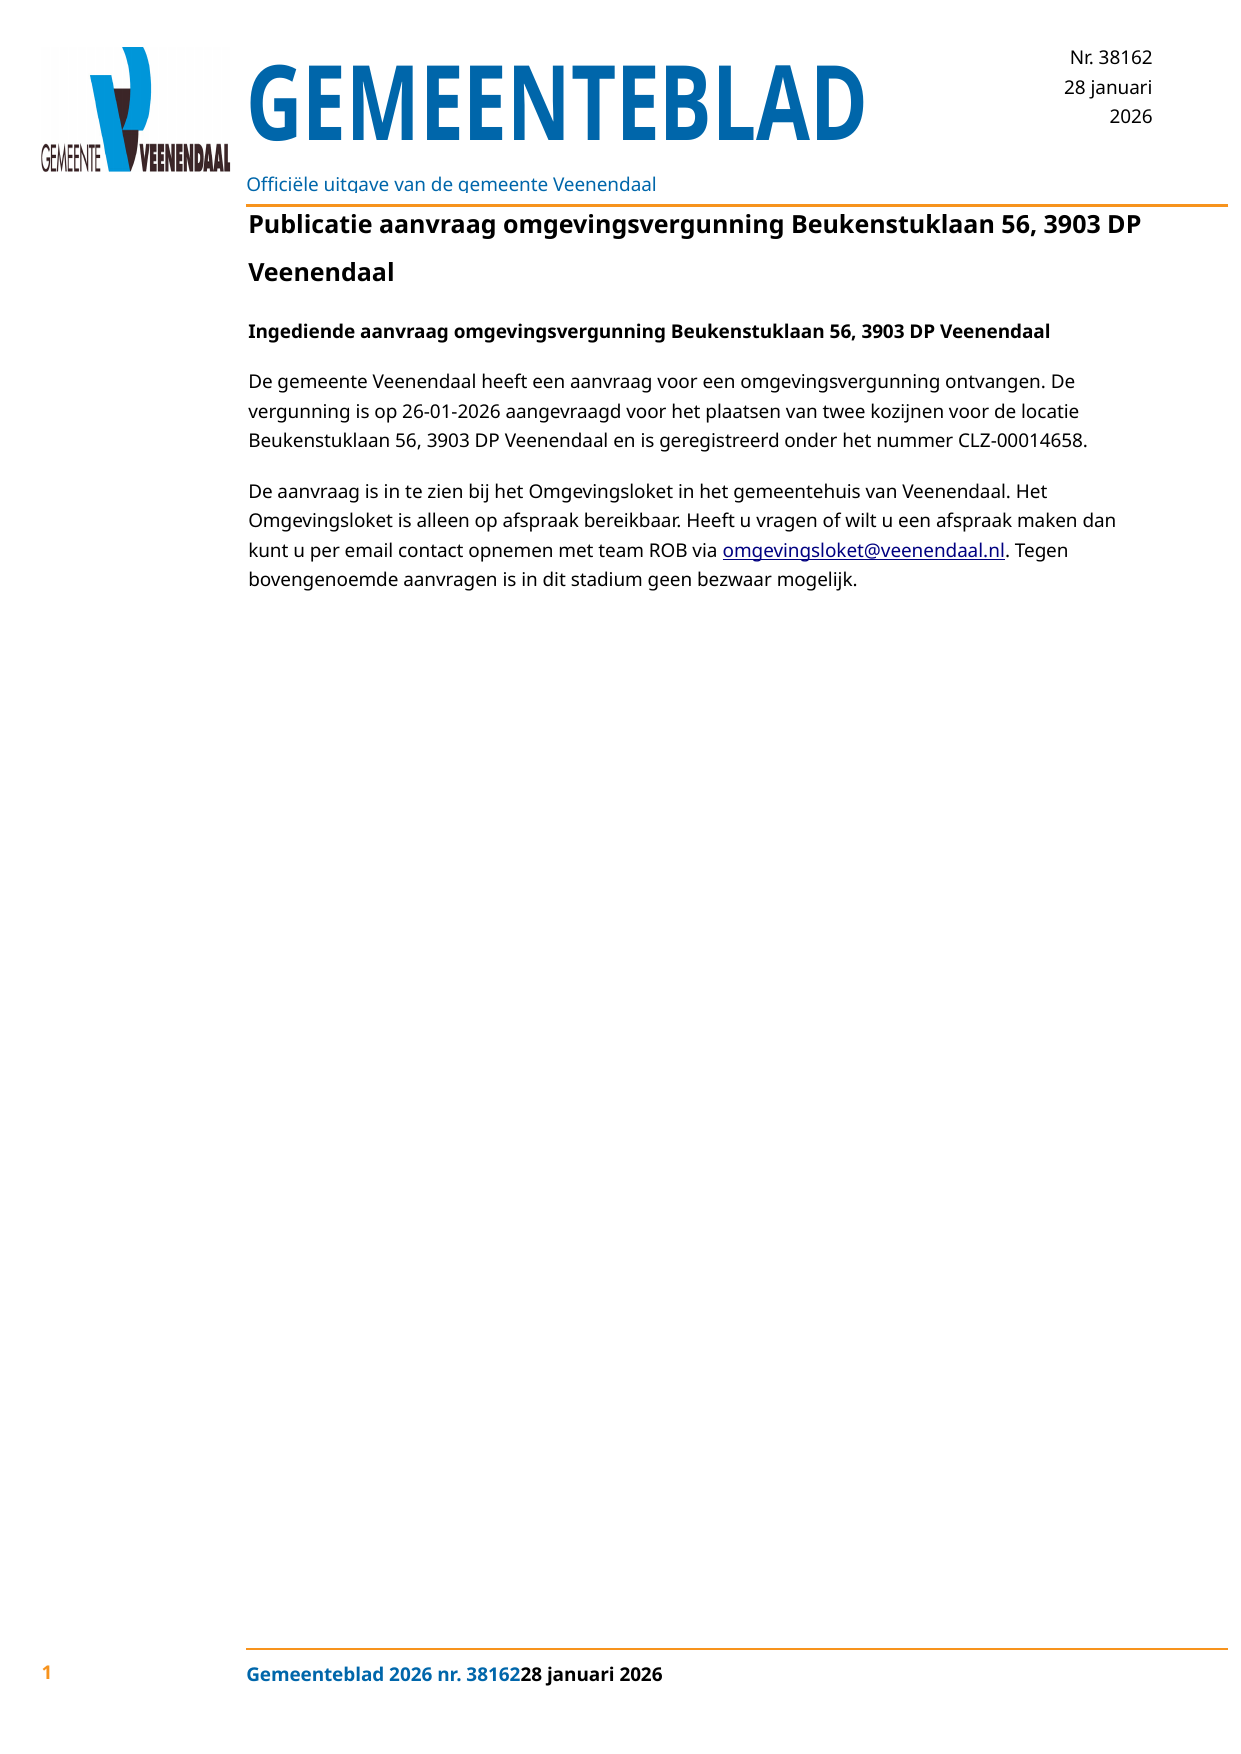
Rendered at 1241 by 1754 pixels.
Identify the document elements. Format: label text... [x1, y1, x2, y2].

picture [123, 47, 231, 172]
text De aanvraag is in te zien bij het Omgevingsloket in het gemeentehuis van Veenendaal. Het Omgevingsloket is alleen op afspraak bereikbaar. Heeft u vragen of wilt u een afspraak maken dan kunt u per email contact opnemen met team ROB via omgevingsloket@veenendaal.nl. Tegen bovengenoemde aanvragen is in dit stadium geen bezwaar mogelijk. [248, 478, 1152, 592]
text Publicatie aanvraag omgevingsvergunning Beukenstuklaan 56, 3903 DP Veenendaal [248, 207, 1152, 288]
text De gemeente Veenendaal heeft een aanvraag voor een omgevingsvergunning ontvangen. De vergunning is op 26-01-2026 aangevraagd voor het plaatsen van twee kozijnen voor de locatie Beukenstuklaan 56, 3903 DP Veenendaal en is geregistreerd onder het nummer CLZ-00014658. [248, 368, 1152, 453]
picture [41, 47, 130, 172]
text Ingediende aanvraag omgevingsvergunning Beukenstuklaan 56, 3903 DP Veenendaal [248, 318, 1152, 344]
